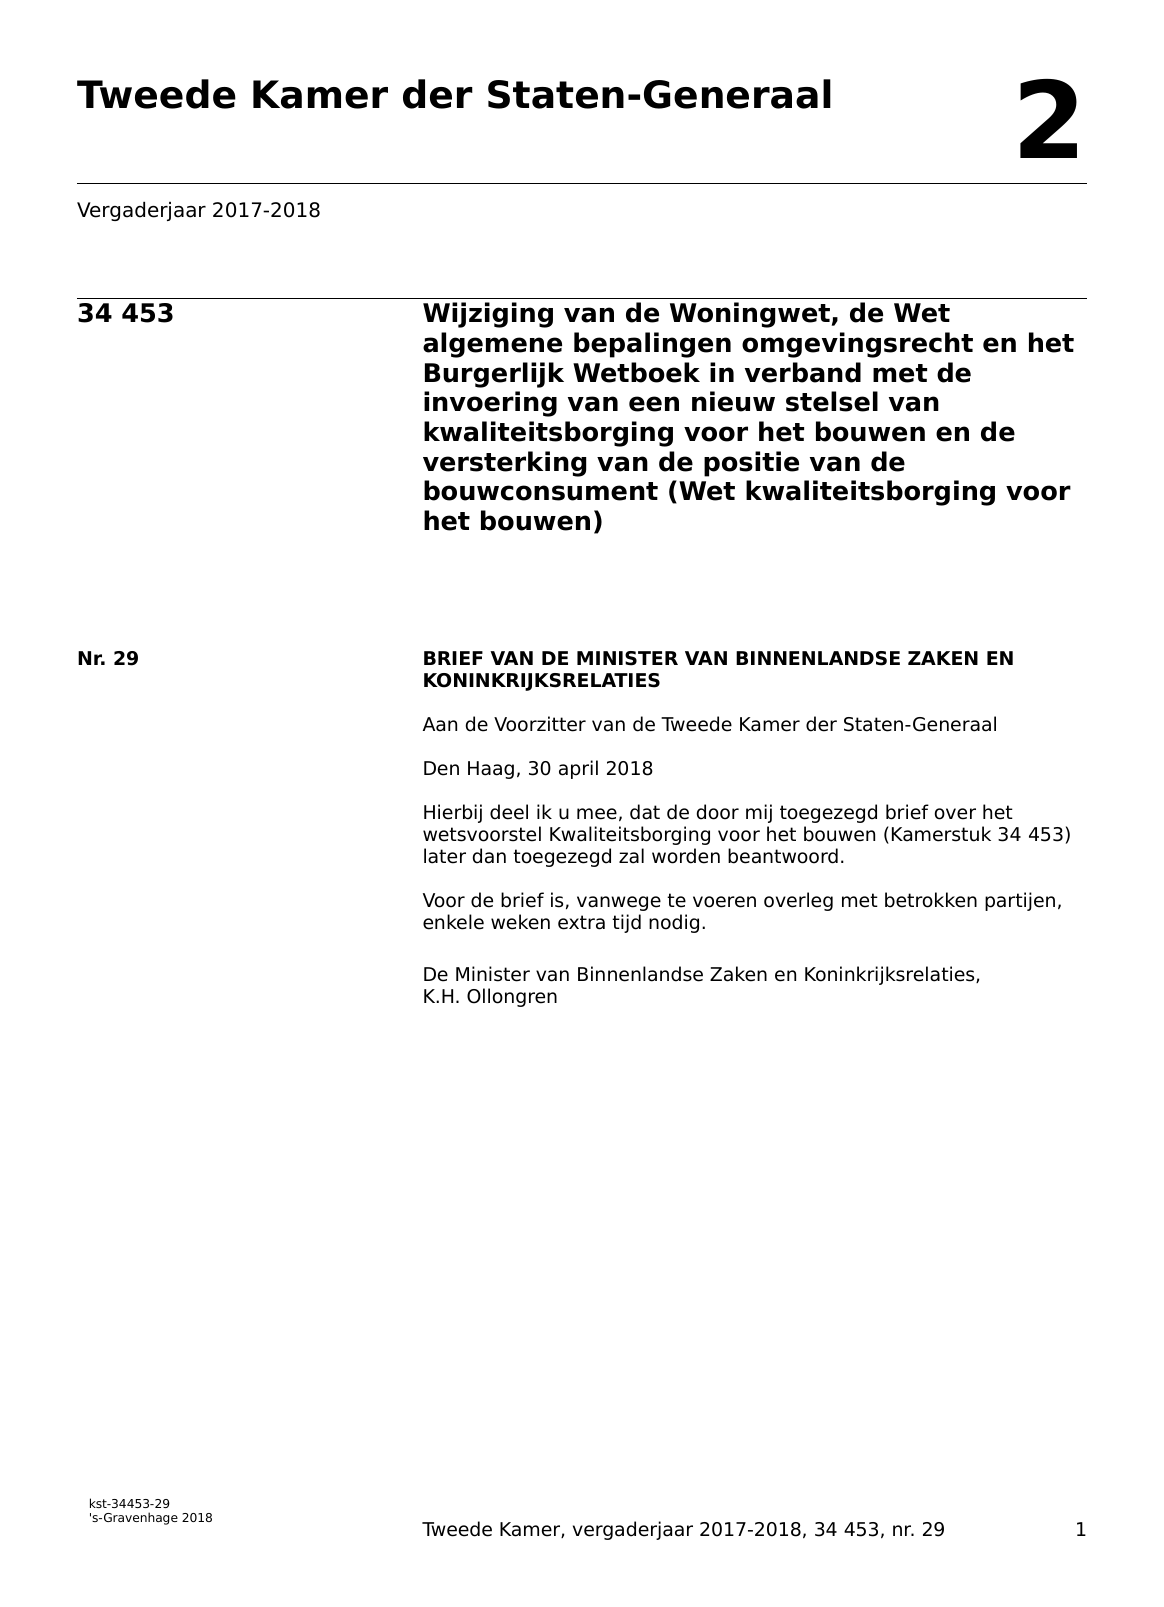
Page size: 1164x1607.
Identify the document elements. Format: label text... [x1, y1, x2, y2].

text kst-34453-29 [88, 1497, 323, 1511]
text Voor de brief is, vanwege te voeren overleg met betrokken partijen, enkele weken extra tijd nodig. [422, 890, 1087, 934]
text Den Haag, 30 april 2018 [422, 758, 1087, 780]
text Aan de Voorzitter van de Tweede Kamer der Staten-Generaal [422, 714, 1087, 736]
text De Minister van Binnenlandse Zaken en Koninkrijksrelaties, K.H. Ollongren [422, 964, 1087, 1008]
table_header Tweede Kamer der Staten-Generaal [77, 59, 886, 183]
subtitle 34 453 Wijziging van de Woningwet, de Wet algemene bepalingen omgevingsrecht en het Burgerlijk Wetboek in verband met de invoering van een nieuw stelsel van kwaliteitsborging voor het bouwen en de versterking van de positie van de bouwconsument (Wet kwaliteitsborging voor het bouwen) [77, 299, 1087, 536]
table_header 2 [886, 59, 1087, 183]
subtitle Nr. 29 BRIEF VAN DE MINISTER VAN BINNENLANDSE ZAKEN EN KONINKRIJKSRELATIES [77, 647, 1087, 691]
text 's-Gravenhage 2018 [88, 1511, 323, 1525]
table_cell Vergaderjaar 2017-2018 [77, 184, 1087, 298]
text Hierbij deel ik u mee, dat de door mij toegezegd brief over het wetsvoorstel Kwaliteitsborging voor het bouwen (Kamerstuk 34 453) later dan toegezegd zal worden beantwoord. [422, 802, 1087, 868]
